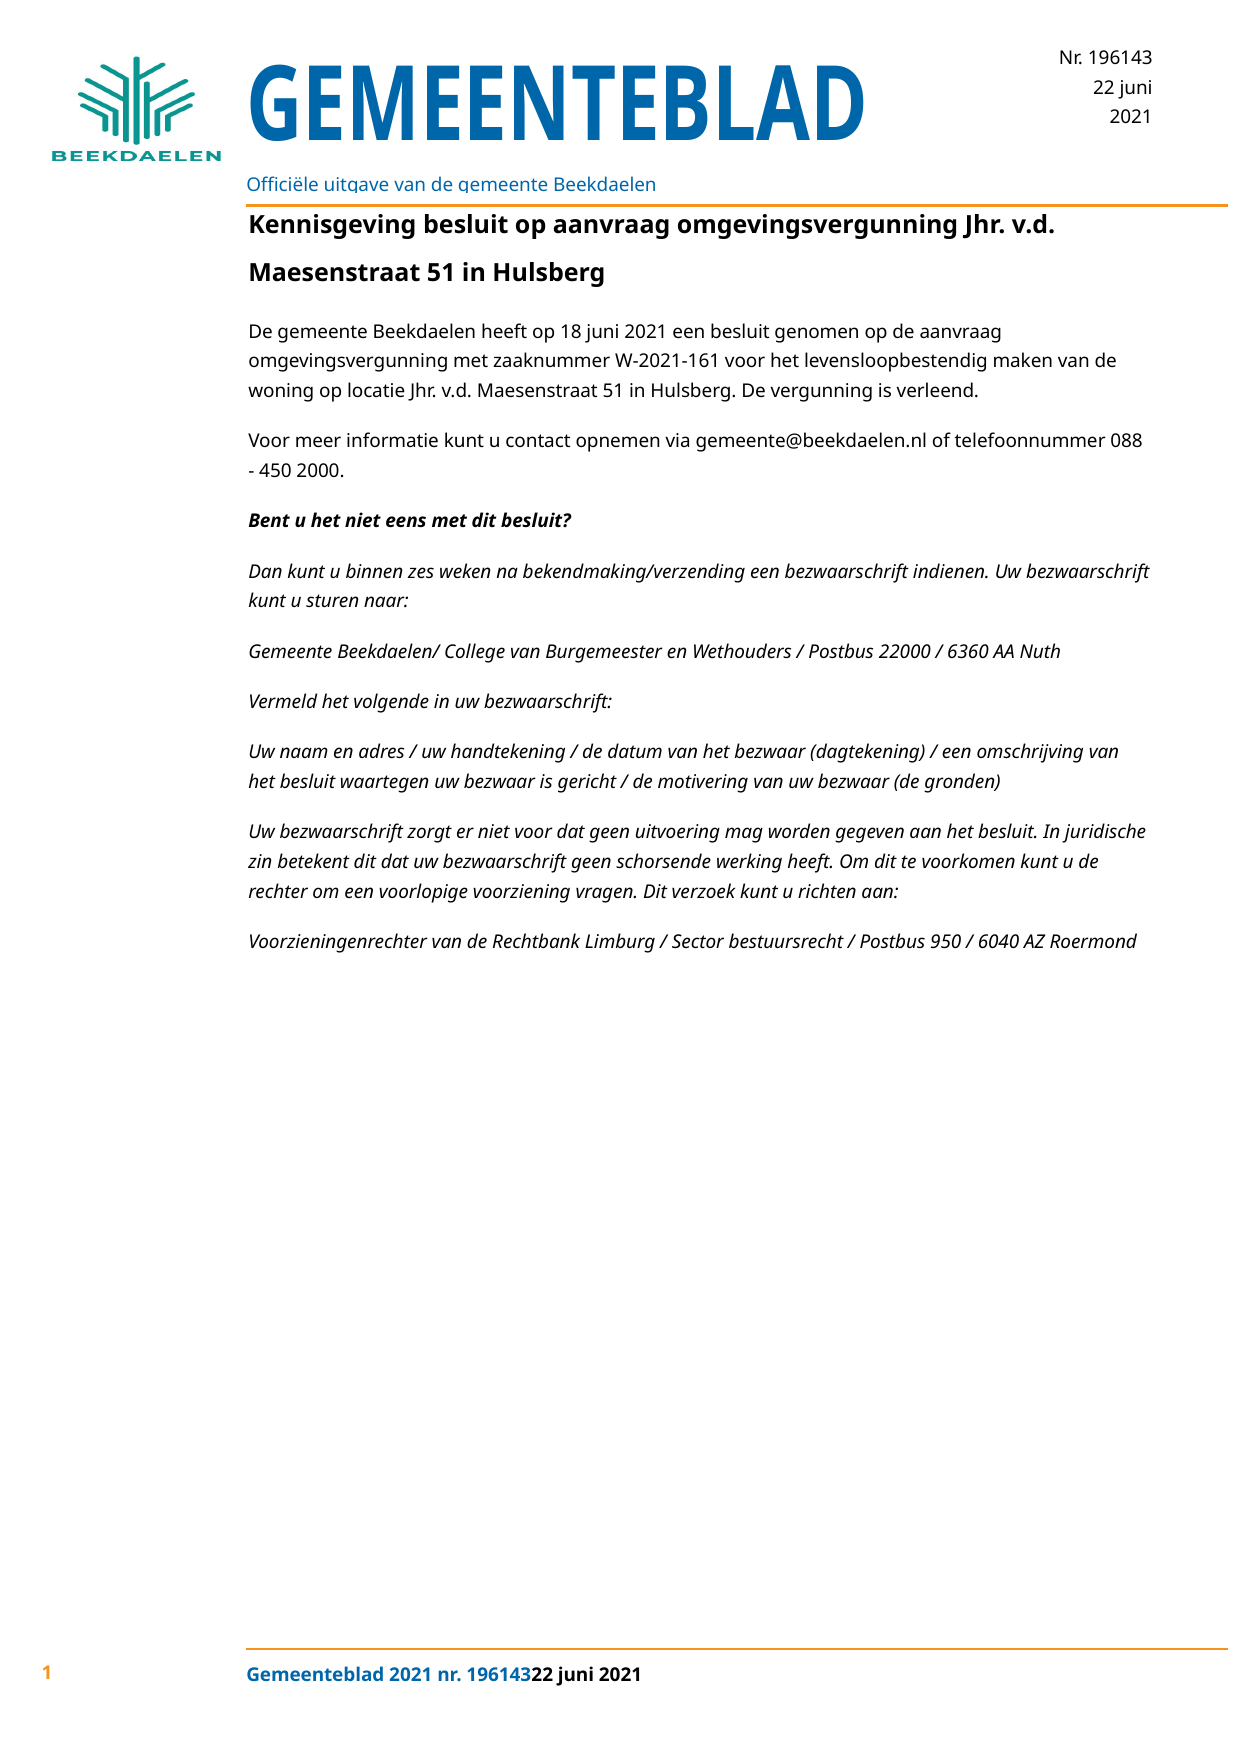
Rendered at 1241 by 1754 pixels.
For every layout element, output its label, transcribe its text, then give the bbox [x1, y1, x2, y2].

text Uw bezwaarschrift zorgt er niet voor dat geen uitvoering mag worden gegeven aan het besluit. In juridische zin betekent dit dat uw bezwaarschrift geen schorsende werking heeft. Om dit te voorkomen kunt u de rechter om een voorlopige voorziening vragen. Dit verzoek kunt u richten aan: [248, 819, 1152, 904]
text Vermeld het volgende in uw bezwaarschrift: [248, 688, 1152, 714]
text Gemeente Beekdaelen/ College van Burgemeester en Wethouders / Postbus 22000 / 6360 AA Nuth [248, 638, 1152, 664]
text Uw naam en adres / uw handtekening / de datum van het bezwaar (dagtekening) / een omschrijving van het besluit waartegen uw bezwaar is gericht / de motivering van uw bezwaar (de gronden) [248, 739, 1152, 794]
text Bent u het niet eens met dit besluit? [248, 507, 1152, 533]
text Kennisgeving besluit op aanvraag omgevingsvergunning Jhr. v.d. Maesenstraat 51 in Hulsberg [248, 207, 1152, 288]
text Voor meer informatie kunt u contact opnemen via gemeente@beekdaelen.nl of telefoonnummer 088 - 450 2000. [248, 427, 1152, 483]
text Voorzieningenrechter van de Rechtbank Limburg / Sector bestuursrecht / Postbus 950 / 6040 AZ Roermond [248, 928, 1152, 954]
text Dan kunt u binnen zes weken na bekendmaking/verzending een bezwaarschrift indienen. Uw bezwaarschrift kunt u sturen naar: [248, 558, 1152, 613]
text De gemeente Beekdaelen heeft op 18 juni 2021 een besluit genomen op de aanvraag omgevingsvergunning met zaaknummer W-2021-161 voor het levensloopbestendig maken van de woning op locatie Jhr. v.d. Maesenstraat 51 in Hulsberg. De vergunning is verleend. [248, 318, 1152, 403]
picture [41, 47, 231, 172]
